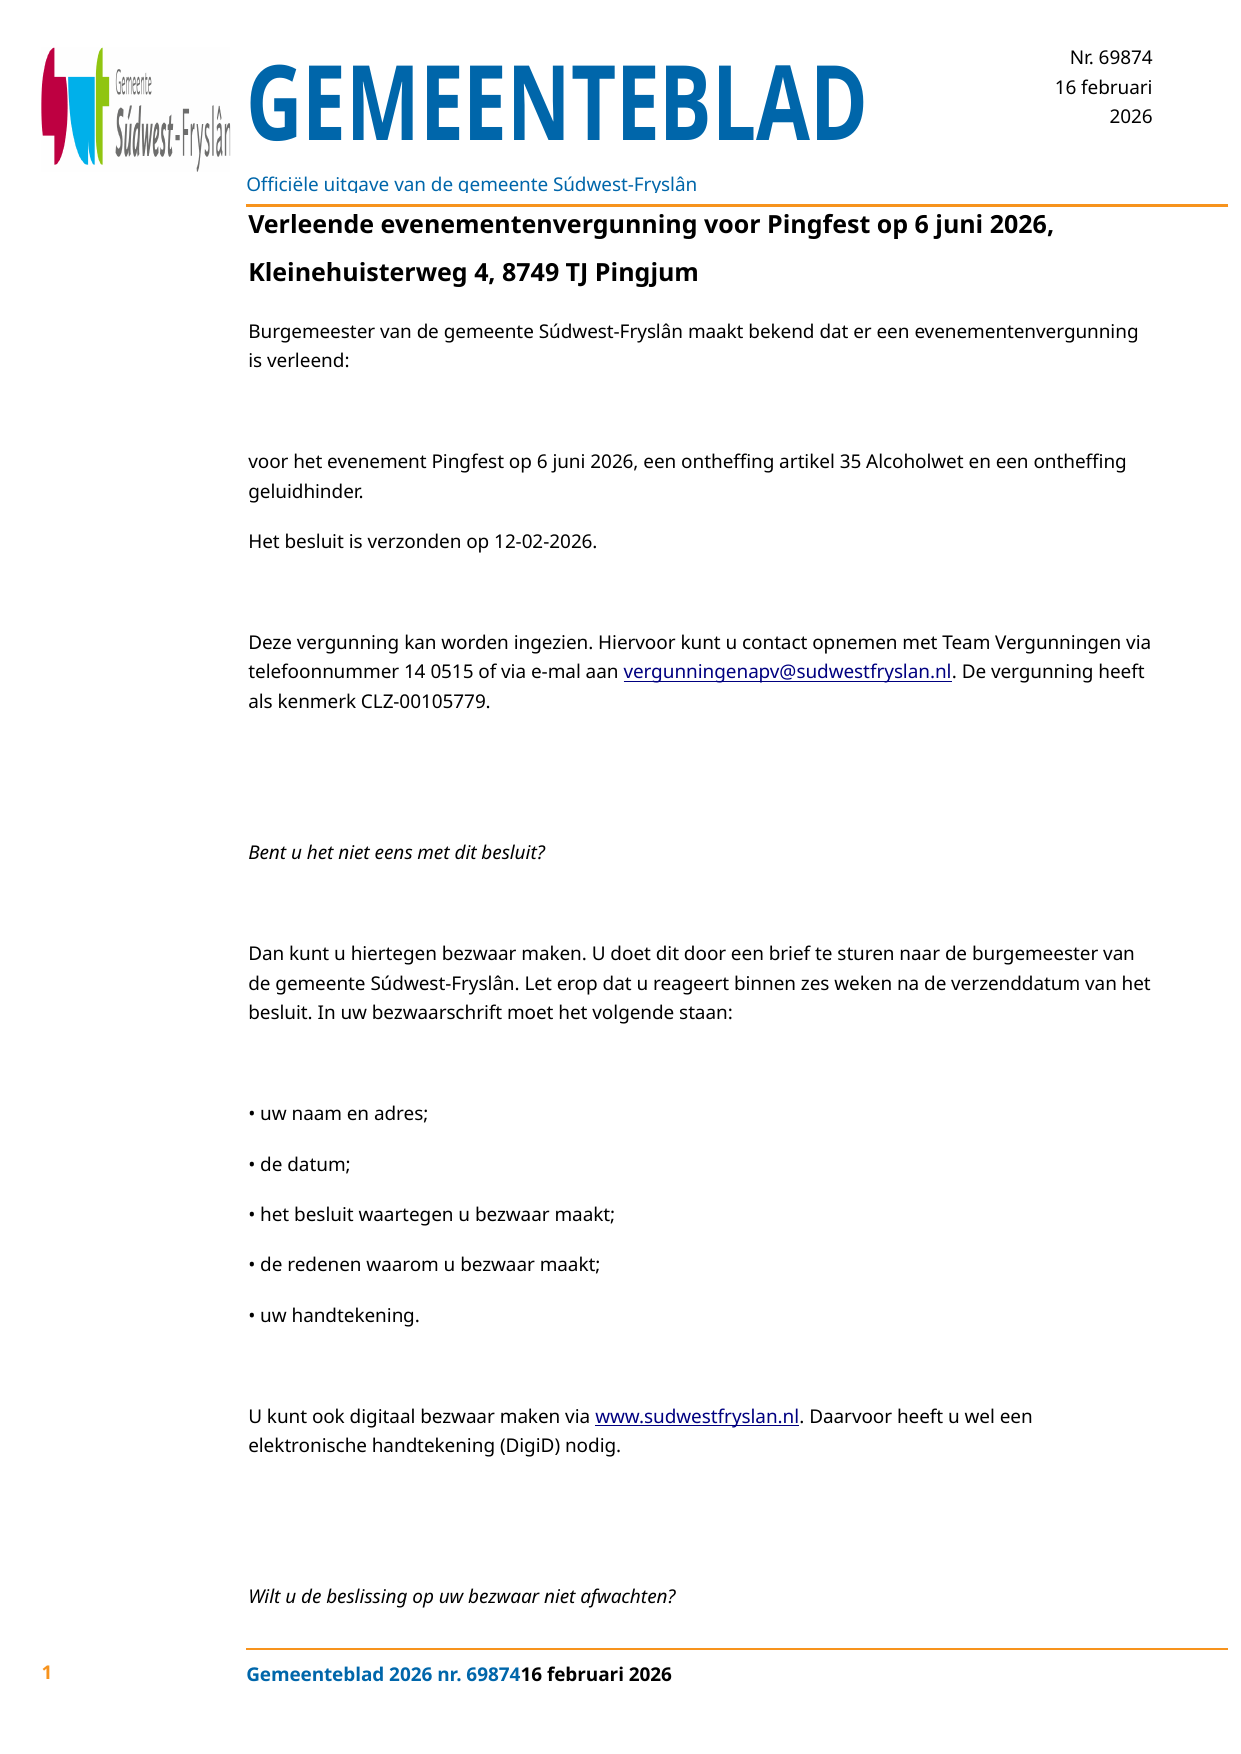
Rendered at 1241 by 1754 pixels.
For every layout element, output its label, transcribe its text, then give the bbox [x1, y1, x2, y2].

text • uw naam en adres; [248, 1100, 1152, 1126]
text • uw handtekening. [248, 1302, 1152, 1328]
text Deze vergunning kan worden ingezien. Hiervoor kunt u contact opnemen met Team Vergunningen via telefoonnummer 14 0515 of via e-mal aan vergunningenapv@sudwestfryslan.nl. De vergunning heeft als kenmerk CLZ-00105779. [248, 629, 1152, 714]
text Wilt u de beslissing op uw bezwaar niet afwachten? [248, 1584, 1152, 1609]
text • het besluit waartegen u bezwaar maakt; [248, 1201, 1152, 1227]
text • de datum; [248, 1151, 1152, 1177]
text Dan kunt u hiertegen bezwaar maken. U doet dit door een brief te sturen naar de burgemeester van de gemeente Súdwest-Fryslân. Let erop dat u reageert binnen zes weken na de verzenddatum van het besluit. In uw bezwaarschrift moet het volgende staan: [248, 940, 1152, 1025]
text Verleende evenementenvergunning voor Pingfest op 6 juni 2026, Kleinehuisterweg 4, 8749 TJ Pingjum [248, 207, 1152, 288]
text voor het evenement Pingfest op 6 juni 2026, een ontheffing artikel 35 Alcoholwet en een ontheffing geluidhinder. [248, 448, 1152, 504]
text • de redenen waarom u bezwaar maakt; [248, 1252, 1152, 1277]
text Burgemeester van de gemeente Súdwest-Fryslân maakt bekend dat er een evenementenvergunning is verleend: [248, 318, 1152, 373]
text Het besluit is verzonden op 12-02-2026. [248, 528, 1152, 554]
picture [41, 47, 231, 172]
text U kunt ook digitaal bezwaar maken via www.sudwestfryslan.nl. Daarvoor heeft u wel een elektronische handtekening (DigiD) nodig. [248, 1403, 1152, 1458]
text Bent u het niet eens met dit besluit? [248, 839, 1152, 865]
